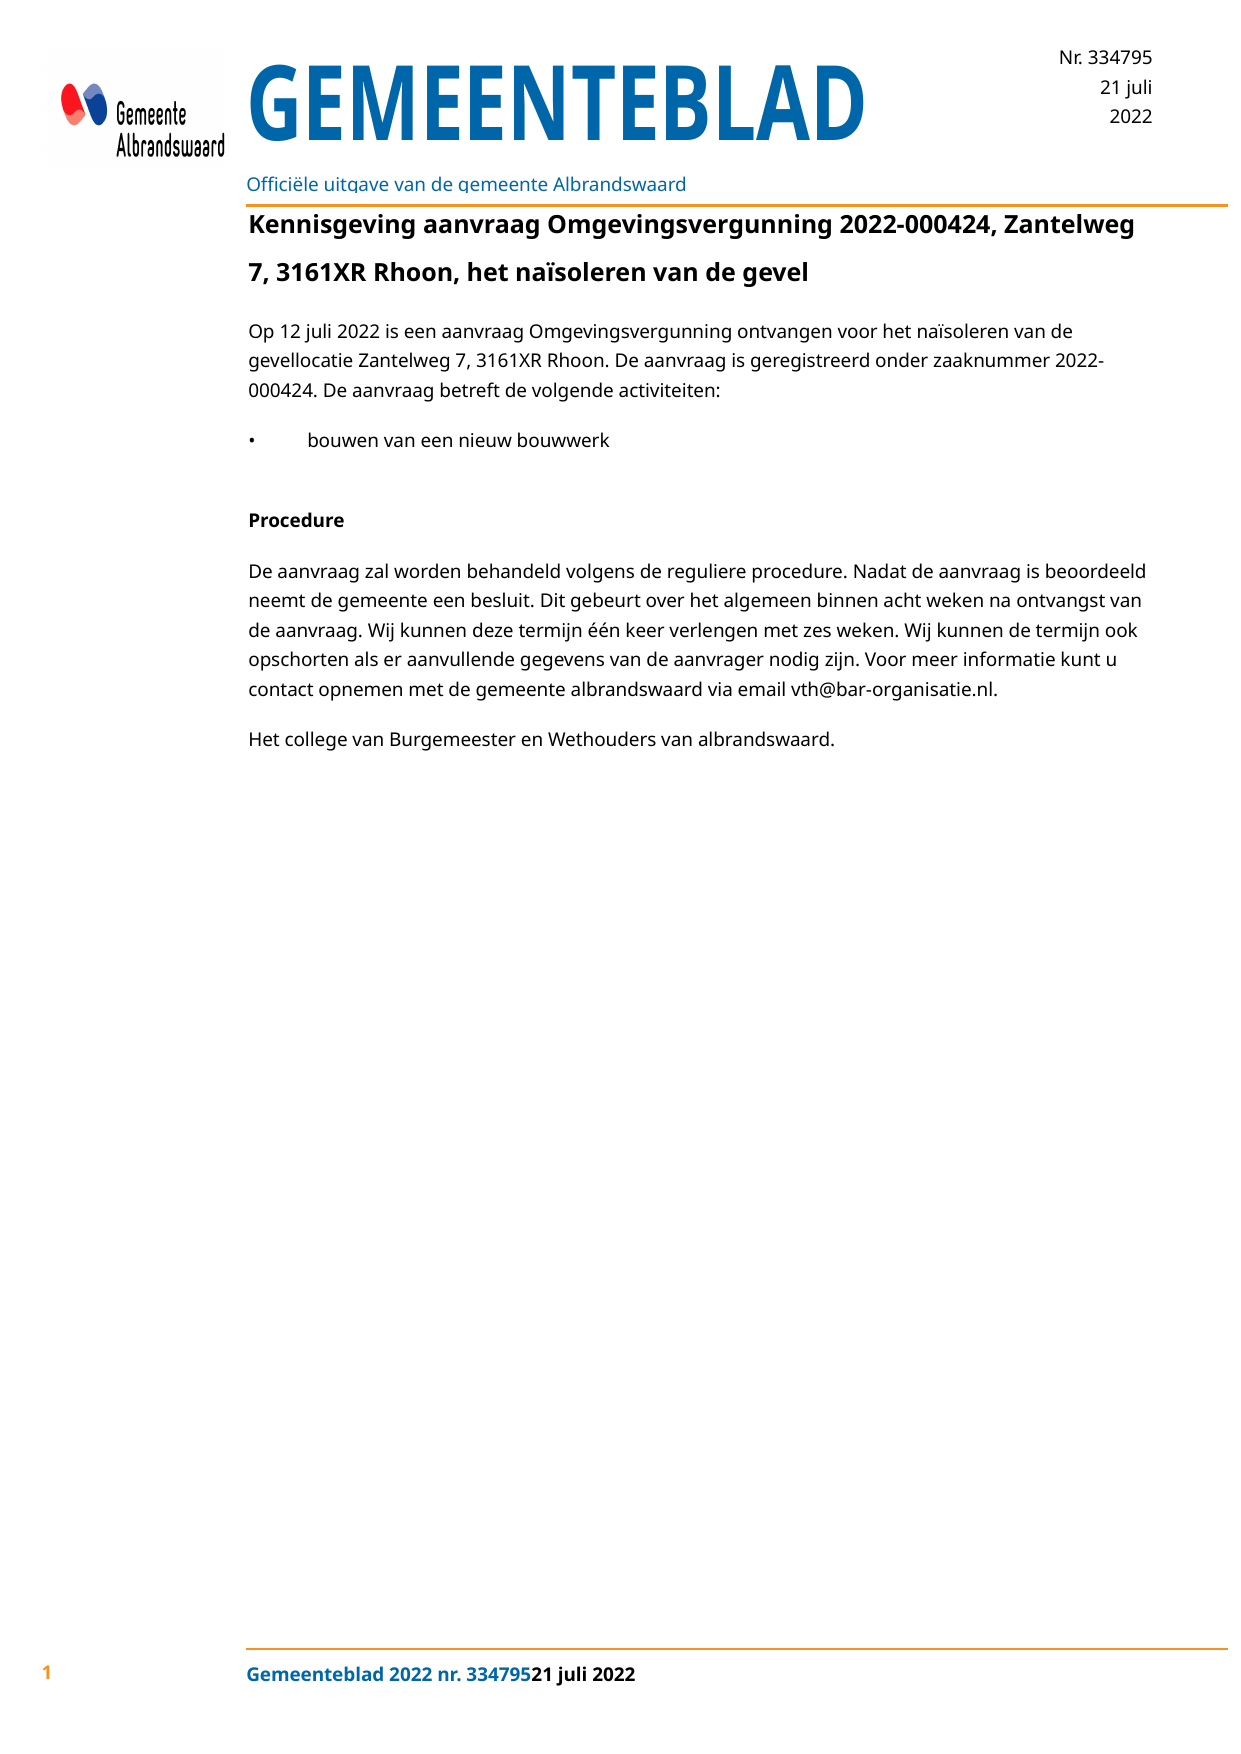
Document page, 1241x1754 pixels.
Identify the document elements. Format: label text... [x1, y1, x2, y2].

list bouwen van een nieuw bouwwerk [248, 427, 1152, 453]
picture [41, 47, 231, 172]
text Het college van Burgemeester en Wethouders van albrandswaard. [248, 727, 1152, 752]
text Op 12 juli 2022 is een aanvraag Omgevingsvergunning ontvangen voor het naïsoleren van de gevellocatie Zantelweg 7, 3161XR Rhoon. De aanvraag is geregistreerd onder zaaknummer 2022-000424. De aanvraag betreft de volgende activiteiten: [248, 318, 1152, 403]
text Procedure [248, 507, 1152, 533]
text De aanvraag zal worden behandeld volgens de reguliere procedure. Nadat de aanvraag is beoordeeld neemt de gemeente een besluit. Dit gebeurt over het algemeen binnen acht weken na ontvangst van de aanvraag. Wij kunnen deze termijn één keer verlengen met zes weken. Wij kunnen de termijn ook opschorten als er aanvullende gegevens van de aanvrager nodig zijn. Voor meer informatie kunt u contact opnemen met de gemeente albrandswaard via email vth@bar-organisatie.nl. [248, 558, 1152, 702]
text Kennisgeving aanvraag Omgevingsvergunning 2022-000424, Zantelweg 7, 3161XR Rhoon, het naïsoleren van de gevel [248, 207, 1152, 288]
